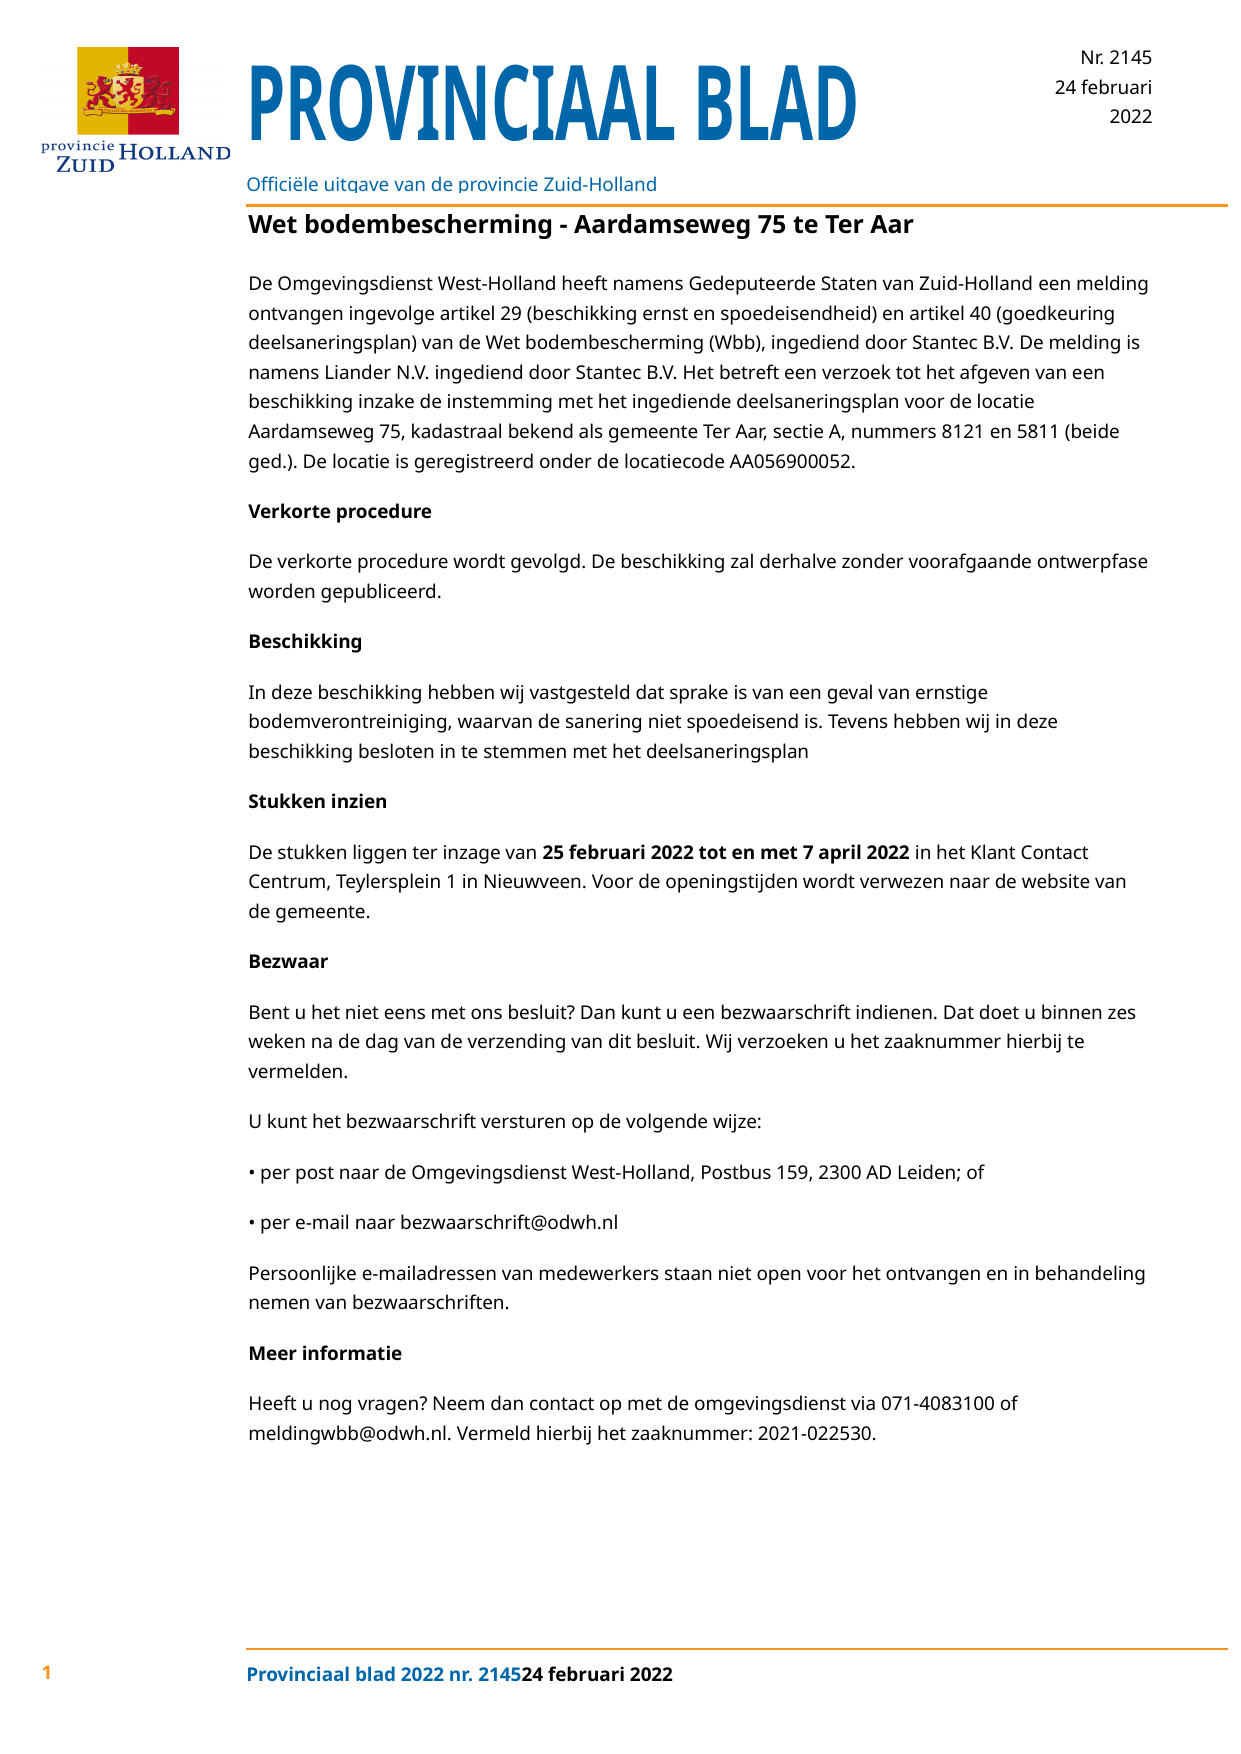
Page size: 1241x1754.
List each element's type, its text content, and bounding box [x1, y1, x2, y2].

text Verkorte procedure [248, 498, 1152, 524]
text Bent u het niet eens met ons besluit? Dan kunt u een bezwaarschrift indienen. Dat doet u binnen zes weken na de dag van de verzending van dit besluit. Wij verzoeken u het zaaknummer hierbij te vermelden. [248, 999, 1152, 1084]
text Beschikking [248, 629, 1152, 654]
text Wet bodembescherming - Aardamseweg 75 te Ter Aar [248, 207, 1152, 241]
text Bezwaar [248, 949, 1152, 974]
text De Omgevingsdienst West-Holland heeft namens Gedeputeerde Staten van Zuid-Holland een melding ontvangen ingevolge artikel 29 (beschikking ernst en spoedeisendheid) en artikel 40 (goedkeuring deelsaneringsplan) van de Wet bodembescherming (Wbb), ingediend door Stantec B.V. De melding is namens Liander N.V. ingediend door Stantec B.V. Het betreft een verzoek tot het afgeven van een beschikking inzake de instemming met het ingediende deelsaneringsplan voor de locatie Aardamseweg 75, kadastraal bekend als gemeente Ter Aar, sectie A, nummers 8121 en 5811 (beide ged.). De locatie is geregistreerd onder de locatiecode AA056900052. [248, 270, 1152, 473]
text De stukken liggen ter inzage van 25 februari 2022 tot en met 7 april 2022 in het Klant Contact Centrum, Teylersplein 1 in Nieuwveen. Voor de openingstijden wordt verwezen naar de website van de gemeente. [248, 839, 1152, 924]
picture [41, 47, 231, 172]
text De verkorte procedure wordt gevolgd. De beschikking zal derhalve zonder voorafgaande ontwerpfase worden gepubliceerd. [248, 549, 1152, 604]
text U kunt het bezwaarschrift versturen op de volgende wijze: [248, 1109, 1152, 1134]
text Meer informatie [248, 1340, 1152, 1366]
text Heeft u nog vragen? Neem dan contact op met de omgevingsdienst via 071-4083100 of meldingwbb@odwh.nl. Vermeld hierbij het zaaknummer: 2021-022530. [248, 1390, 1152, 1446]
text • per post naar de Omgevingsdienst West-Holland, Postbus 159, 2300 AD Leiden; of [248, 1159, 1152, 1185]
text In deze beschikking hebben wij vastgesteld dat sprake is van een geval van ernstige bodemverontreiniging, waarvan de sanering niet spoedeisend is. Tevens hebben wij in deze beschikking besloten in te stemmen met het deelsaneringsplan [248, 679, 1152, 764]
text Stukken inzien [248, 789, 1152, 814]
text Persoonlijke e-mailadressen van medewerkers staan niet open voor het ontvangen en in behandeling nemen van bezwaarschriften. [248, 1260, 1152, 1315]
text • per e-mail naar bezwaarschrift@odwh.nl [248, 1209, 1152, 1235]
